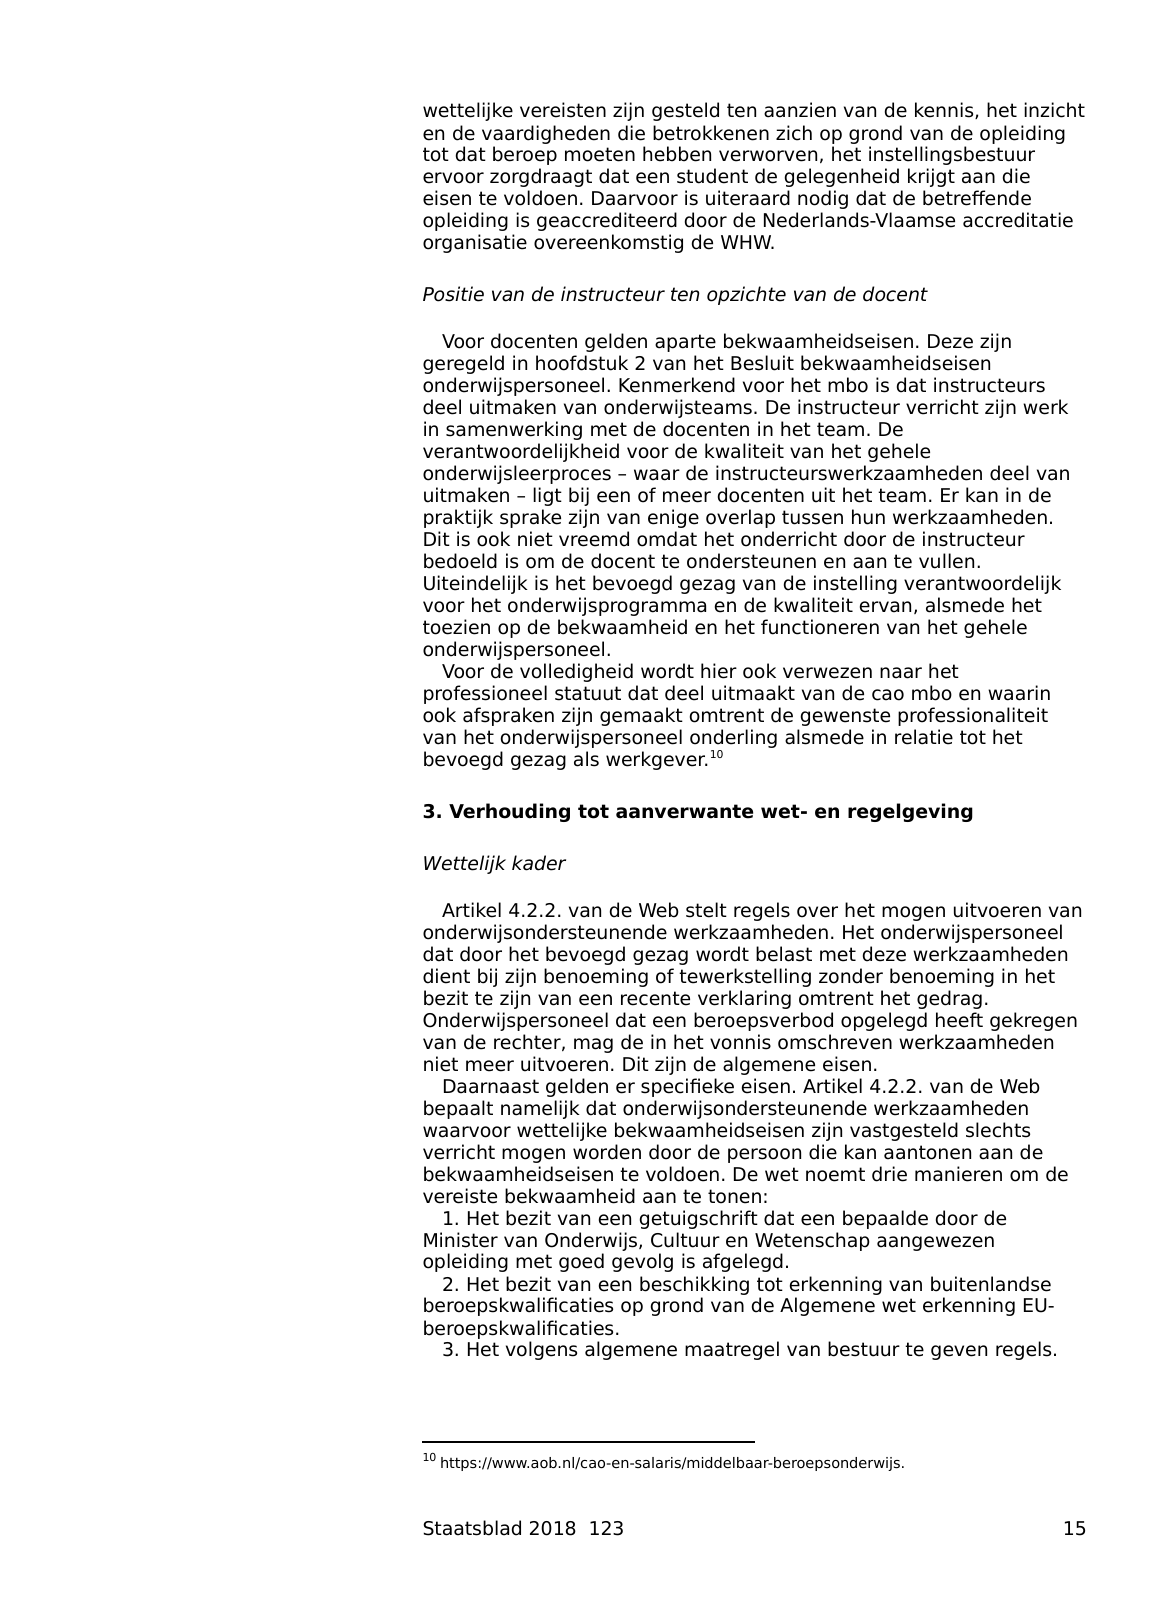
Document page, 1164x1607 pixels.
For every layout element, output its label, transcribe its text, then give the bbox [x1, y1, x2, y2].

text 1. Het bezit van een getuigschrift dat een bepaalde door de Minister van Onderwijs, Cultuur en Wetenschap aangewezen opleiding met goed gevolg is afgelegd. [422, 1207, 1087, 1273]
text wettelijke vereisten zijn gesteld ten aanzien van de kennis, het inzicht en de vaardigheden die betrokkenen zich op grond van de opleiding tot dat beroep moeten hebben verworven, het instellingsbestuur ervoor zorgdraagt dat een student de gelegenheid krijgt aan die eisen te voldoen. Daarvoor is uiteraard nodig dat de betreffende opleiding is geaccrediteerd door de Nederlands-Vlaamse accreditatie organisatie overeenkomstig de WHW. [422, 100, 1087, 254]
text 2. Het bezit van een beschikking tot erkenning van buitenlandse beroepskwalificaties op grond van de Algemene wet erkenning EU-beroepskwalificaties. [422, 1273, 1087, 1339]
text Voor de volledigheid wordt hier ook verwezen naar het professioneel statuut dat deel uitmaakt van de cao mbo en waarin ook afspraken zijn gemaakt omtrent de gewenste professionaliteit van het onderwijspersoneel onderling alsmede in relatie tot het bevoegd gezag als werkgever. [422, 661, 1087, 771]
text Artikel 4.2.2. van de Web stelt regels over het mogen uitvoeren van onderwijsondersteunende werkzaamheden. Het onderwijspersoneel dat door het bevoegd gezag wordt belast met deze werkzaamheden dient bij zijn benoeming of tewerkstelling zonder benoeming in het bezit te zijn van een recente verklaring omtrent het gedrag. Onderwijspersoneel dat een beroepsverbod opgelegd heeft gekregen van de rechter, mag de in het vonnis omschreven werkzaamheden niet meer uitvoeren. Dit zijn de algemene eisen. [422, 900, 1087, 1076]
text Voor docenten gelden aparte bekwaamheidseisen. Deze zijn geregeld in hoofdstuk 2 van het Besluit bekwaamheidseisen onderwijspersoneel. Kenmerkend voor het mbo is dat instructeurs deel uitmaken van onderwijsteams. De instructeur verricht zijn werk in samenwerking met de docenten in het team. De verantwoordelijkheid voor de kwaliteit van het gehele onderwijsleerproces – waar de instructeurswerkzaamheden deel van uitmaken – ligt bij een of meer docenten uit het team. Er kan in de praktijk sprake zijn van enige overlap tussen hun werkzaamheden. Dit is ook niet vreemd omdat het onderricht door de instructeur bedoeld is om de docent te ondersteunen en aan te vullen. Uiteindelijk is het bevoegd gezag van de instelling verantwoordelijk voor het onderwijsprogramma en de kwaliteit ervan, alsmede het toezien op de bekwaamheid en het functioneren van het gehele onderwijspersoneel. [422, 331, 1087, 661]
subtitle Positie van de instructeur ten opzichte van de docent [422, 284, 1087, 306]
subtitle 3. Verhouding tot aanverwante wet- en regelgeving [422, 801, 1087, 823]
text 3. Het volgens algemene maatregel van bestuur te geven regels. [422, 1339, 1087, 1361]
text Daarnaast gelden er specifieke eisen. Artikel 4.2.2. van de Web bepaalt namelijk dat onderwijsondersteunende werkzaamheden waarvoor wettelijke bekwaamheidseisen zijn vastgesteld slechts verricht mogen worden door de persoon die kan aantonen aan de bekwaamheidseisen te voldoen. De wet noemt drie manieren om de vereiste bekwaamheid aan te tonen: [422, 1076, 1087, 1207]
text https://www.aob.nl/cao-en-salaris/middelbaar-beroepsonderwijs. [422, 1451, 1087, 1473]
subtitle Wettelijk kader [422, 853, 1087, 875]
